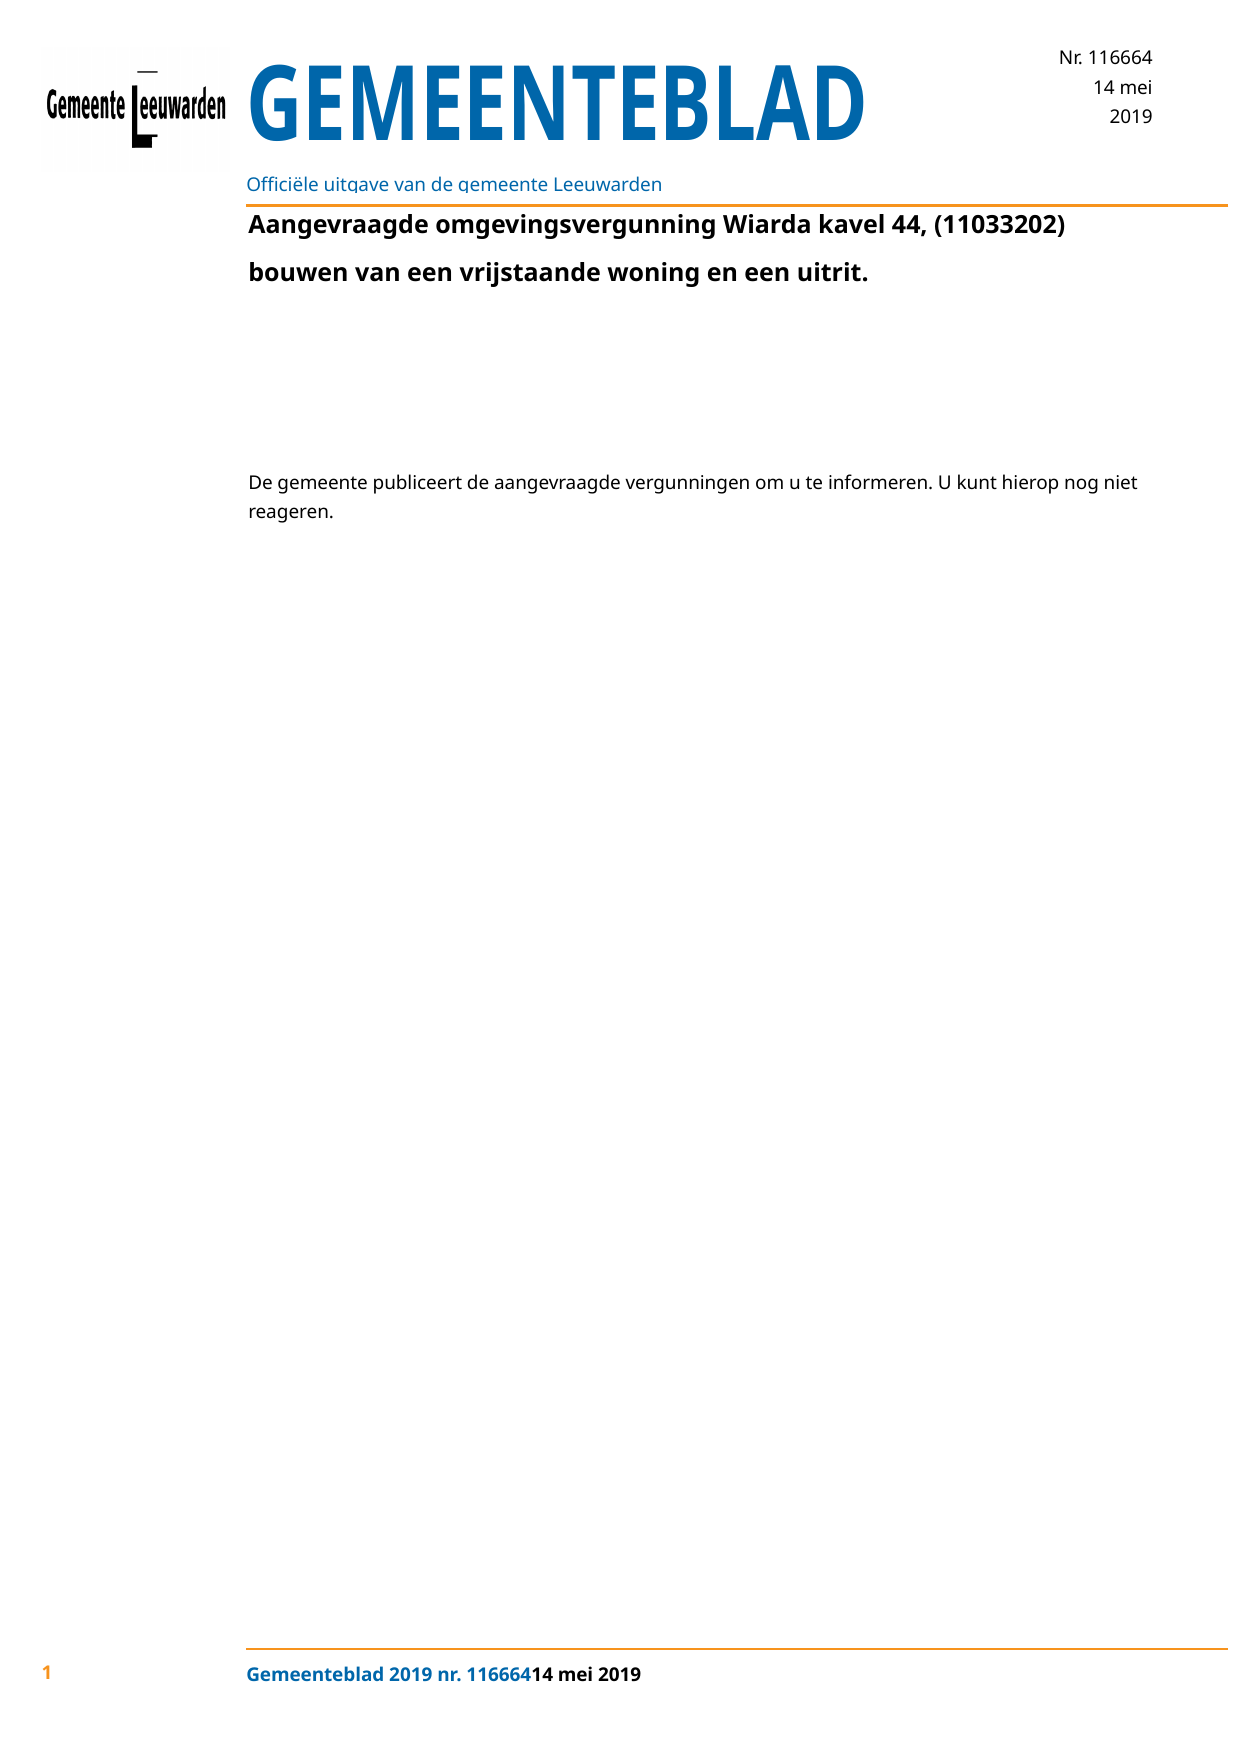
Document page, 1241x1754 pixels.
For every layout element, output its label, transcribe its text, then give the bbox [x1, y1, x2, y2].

picture [41, 47, 231, 172]
text De gemeente publiceert de aangevraagde vergunningen om u te informeren. U kunt hierop nog niet reageren. [248, 469, 1152, 524]
text Aangevraagde omgevingsvergunning Wiarda kavel 44, (11033202) bouwen van een vrijstaande woning en een uitrit. [248, 207, 1152, 288]
